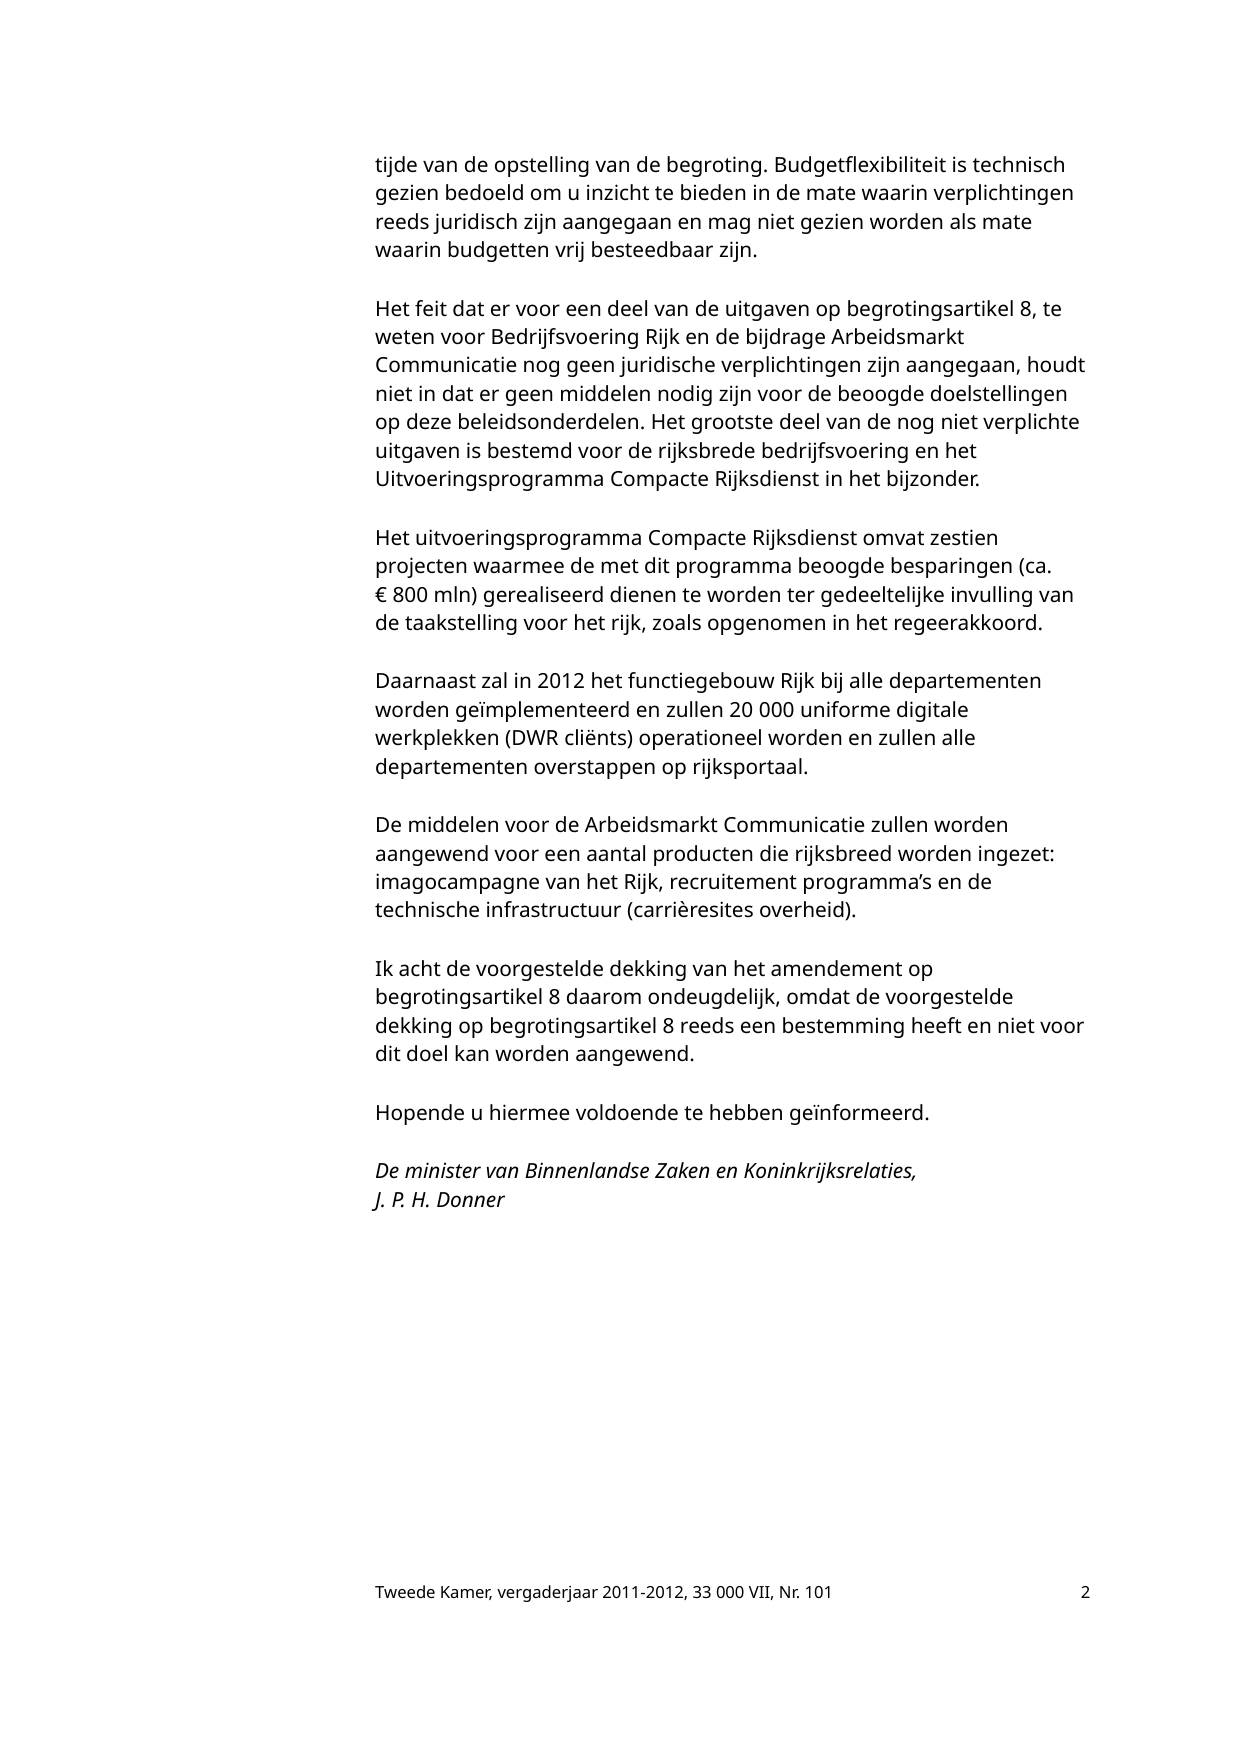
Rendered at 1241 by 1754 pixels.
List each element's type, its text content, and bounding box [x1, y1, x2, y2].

text tijde van de opstelling van de begroting. Budgetflexibiliteit is technisch gezien bedoeld om u inzicht te bieden in de mate waarin verplichtingen reeds juridisch zijn aangegaan en mag niet gezien worden als mate waarin budgetten vrij besteedbaar zijn. [375, 150, 1090, 264]
text Daarnaast zal in 2012 het functiegebouw Rijk bij alle departementen worden geïmplementeerd en zullen 20 000 uniforme digitale werkplekken (DWR cliënts) operationeel worden en zullen alle departementen overstappen op rijksportaal. [375, 667, 1090, 780]
text J. P. H. Donner [375, 1185, 1090, 1213]
text De middelen voor de Arbeidsmarkt Communicatie zullen worden aangewend voor een aantal producten die rijksbreed worden ingezet: imagocampagne van het Rijk, recruitement programma’s en de technische infrastructuur (carrièresites overheid). [375, 810, 1090, 924]
text Hopende u hiermee voldoende te hebben geïnformeerd. [375, 1098, 1090, 1126]
text De minister van Binnenlandse Zaken en Koninkrijksrelaties, [375, 1156, 1090, 1185]
text Het feit dat er voor een deel van de uitgaven op begrotingsartikel 8, te weten voor Bedrijfsvoering Rijk en de bijdrage Arbeidsmarkt Communicatie nog geen juridische verplichtingen zijn aangegaan, houdt niet in dat er geen middelen nodig zijn voor de beoogde doelstellingen op deze beleidsonderdelen. Het grootste deel van de nog niet verplichte uitgaven is bestemd voor de rijksbrede bedrijfsvoering en het Uitvoeringsprogramma Compacte Rijksdienst in het bijzonder. [375, 294, 1090, 493]
text Het uitvoeringsprogramma Compacte Rijksdienst omvat zestien projecten waarmee de met dit programma beoogde besparingen (ca. € 800 mln) gerealiseerd dienen te worden ter gedeeltelijke invulling van de taakstelling voor het rijk, zoals opgenomen in het regeerakkoord. [375, 523, 1090, 637]
text Ik acht de voorgestelde dekking van het amendement op begrotingsartikel 8 daarom ondeugdelijk, omdat de voorgestelde dekking op begrotingsartikel 8 reeds een bestemming heeft en niet voor dit doel kan worden aangewend. [375, 954, 1090, 1068]
